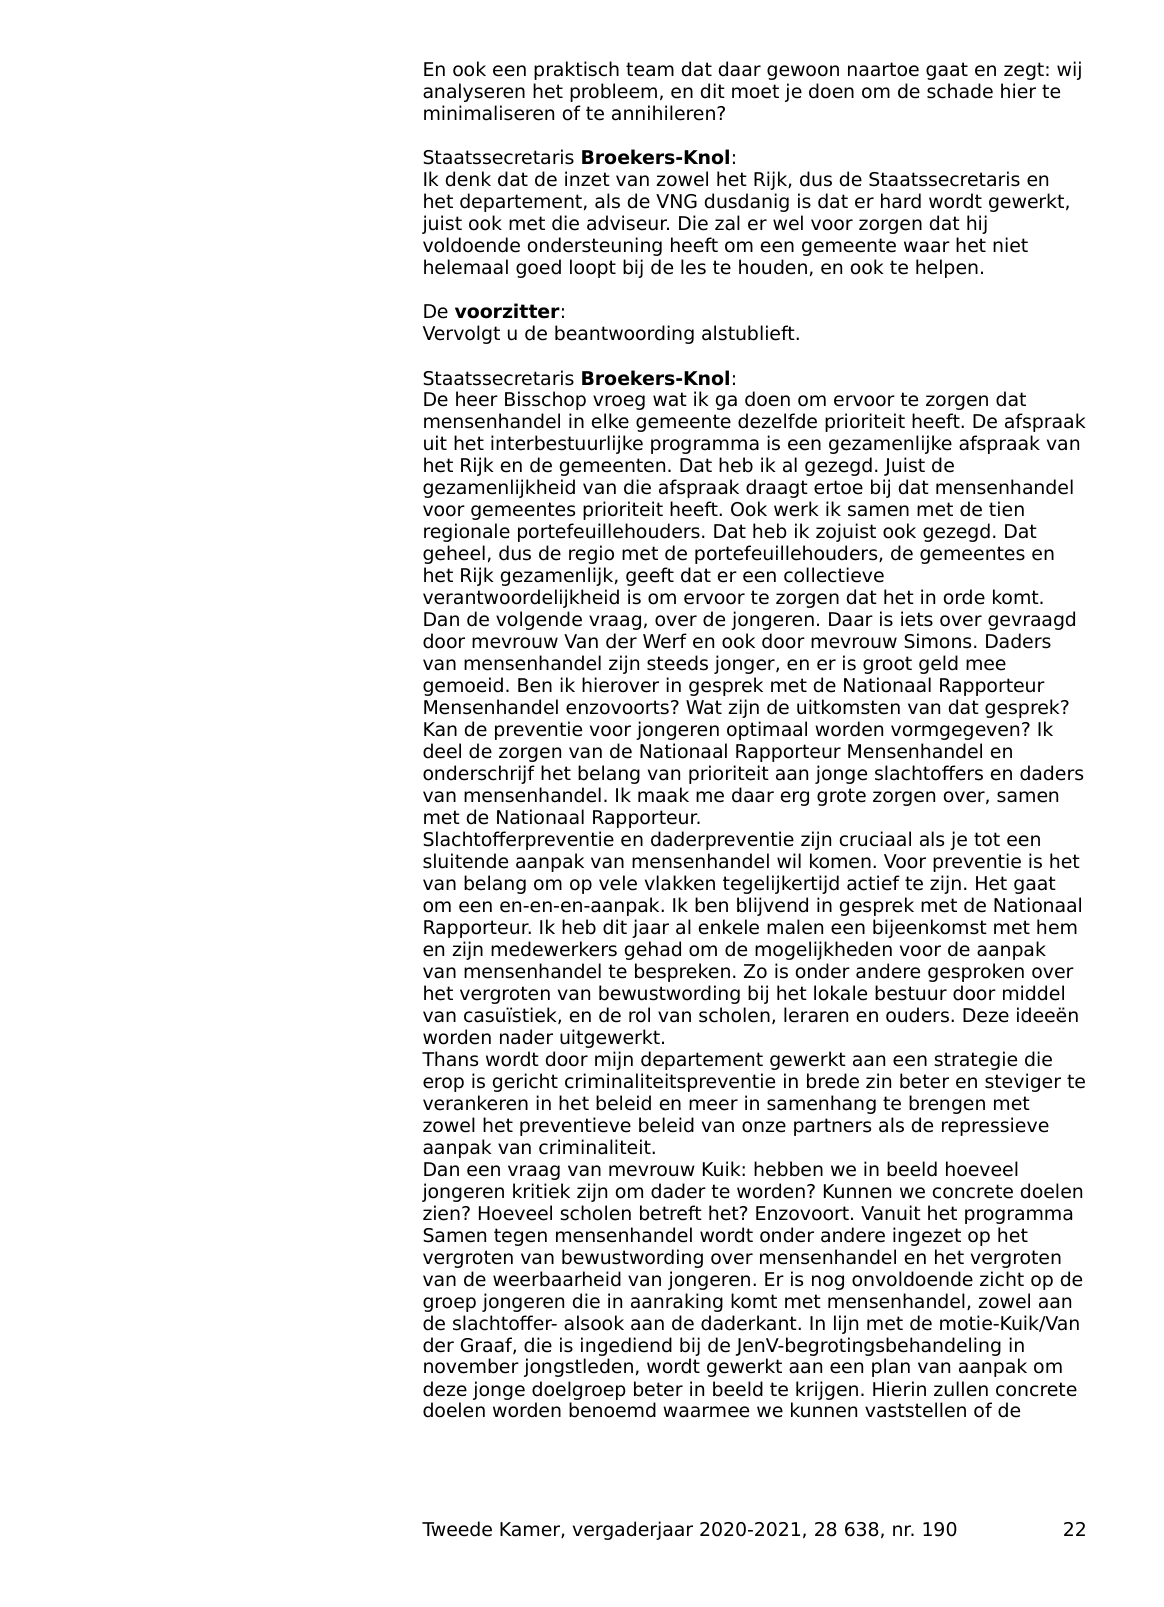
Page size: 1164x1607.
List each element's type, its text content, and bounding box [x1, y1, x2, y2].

text Staatssecretaris Broekers-Knol: [422, 367, 1087, 389]
text Staatssecretaris Broekers-Knol: [422, 147, 1087, 169]
text Ik denk dat de inzet van zowel het Rijk, dus de Staatssecretaris en het departement, als de VNG dusdanig is dat er hard wordt gewerkt, juist ook met die adviseur. Die zal er wel voor zorgen dat hij voldoende ondersteuning heeft om een gemeente waar het niet helemaal goed loopt bij de les te houden, en ook te helpen. [422, 169, 1087, 279]
text De heer Bisschop vroeg wat ik ga doen om ervoor te zorgen dat mensenhandel in elke gemeente dezelfde prioriteit heeft. De afspraak uit het interbestuurlijke programma is een gezamenlijke afspraak van het Rijk en de gemeenten. Dat heb ik al gezegd. Juist de gezamenlijkheid van die afspraak draagt ertoe bij dat mensenhandel voor gemeentes prioriteit heeft. Ook werk ik samen met de tien regionale portefeuillehouders. Dat heb ik zojuist ook gezegd. Dat geheel, dus de regio met de portefeuillehouders, de gemeentes en het Rijk gezamenlijk, geeft dat er een collectieve verantwoordelijkheid is om ervoor te zorgen dat het in orde komt. [422, 389, 1087, 609]
text En ook een praktisch team dat daar gewoon naartoe gaat en zegt: wij analyseren het probleem, en dit moet je doen om de schade hier te minimaliseren of te annihileren? [422, 59, 1087, 125]
text Vervolgt u de beantwoording alstublieft. [422, 323, 1087, 345]
text Dan de volgende vraag, over de jongeren. Daar is iets over gevraagd door mevrouw Van der Werf en ook door mevrouw Simons. Daders van mensenhandel zijn steeds jonger, en er is groot geld mee gemoeid. Ben ik hierover in gesprek met de Nationaal Rapporteur Mensenhandel enzovoorts? Wat zijn de uitkomsten van dat gesprek? Kan de preventie voor jongeren optimaal worden vormgegeven? Ik deel de zorgen van de Nationaal Rapporteur Mensenhandel en onderschrijf het belang van prioriteit aan jonge slachtoffers en daders van mensenhandel. Ik maak me daar erg grote zorgen over, samen met de Nationaal Rapporteur. [422, 609, 1087, 829]
text Dan een vraag van mevrouw Kuik: hebben we in beeld hoeveel jongeren kritiek zijn om dader te worden? Kunnen we concrete doelen zien? Hoeveel scholen betreft het? Enzovoort. Vanuit het programma Samen tegen mensenhandel wordt onder andere ingezet op het vergroten van bewustwording over mensenhandel en het vergroten van de weerbaarheid van jongeren. Er is nog onvoldoende zicht op de groep jongeren die in aanraking komt met mensenhandel, zowel aan de slachtoffer- alsook aan de daderkant. In lijn met de motie-Kuik/Van der Graaf, die is ingediend bij de JenV-begrotingsbehandeling in november jongstleden, wordt gewerkt aan een plan van aanpak om deze jonge doelgroep beter in beeld te krijgen. Hierin zullen concrete doelen worden benoemd waarmee we kunnen vaststellen of de [422, 1159, 1087, 1422]
text De voorzitter: [422, 301, 1087, 323]
text Thans wordt door mijn departement gewerkt aan een strategie die erop is gericht criminaliteitspreventie in brede zin beter en steviger te verankeren in het beleid en meer in samenhang te brengen met zowel het preventieve beleid van onze partners als de repressieve aanpak van criminaliteit. [422, 1049, 1087, 1159]
text Slachtofferpreventie en daderpreventie zijn cruciaal als je tot een sluitende aanpak van mensenhandel wil komen. Voor preventie is het van belang om op vele vlakken tegelijkertijd actief te zijn. Het gaat om een en-en-en-aanpak. Ik ben blijvend in gesprek met de Nationaal Rapporteur. Ik heb dit jaar al enkele malen een bijeenkomst met hem en zijn medewerkers gehad om de mogelijkheden voor de aanpak van mensenhandel te bespreken. Zo is onder andere gesproken over het vergroten van bewustwording bij het lokale bestuur door middel van casuïstiek, en de rol van scholen, leraren en ouders. Deze ideeën worden nader uitgewerkt. [422, 829, 1087, 1049]
